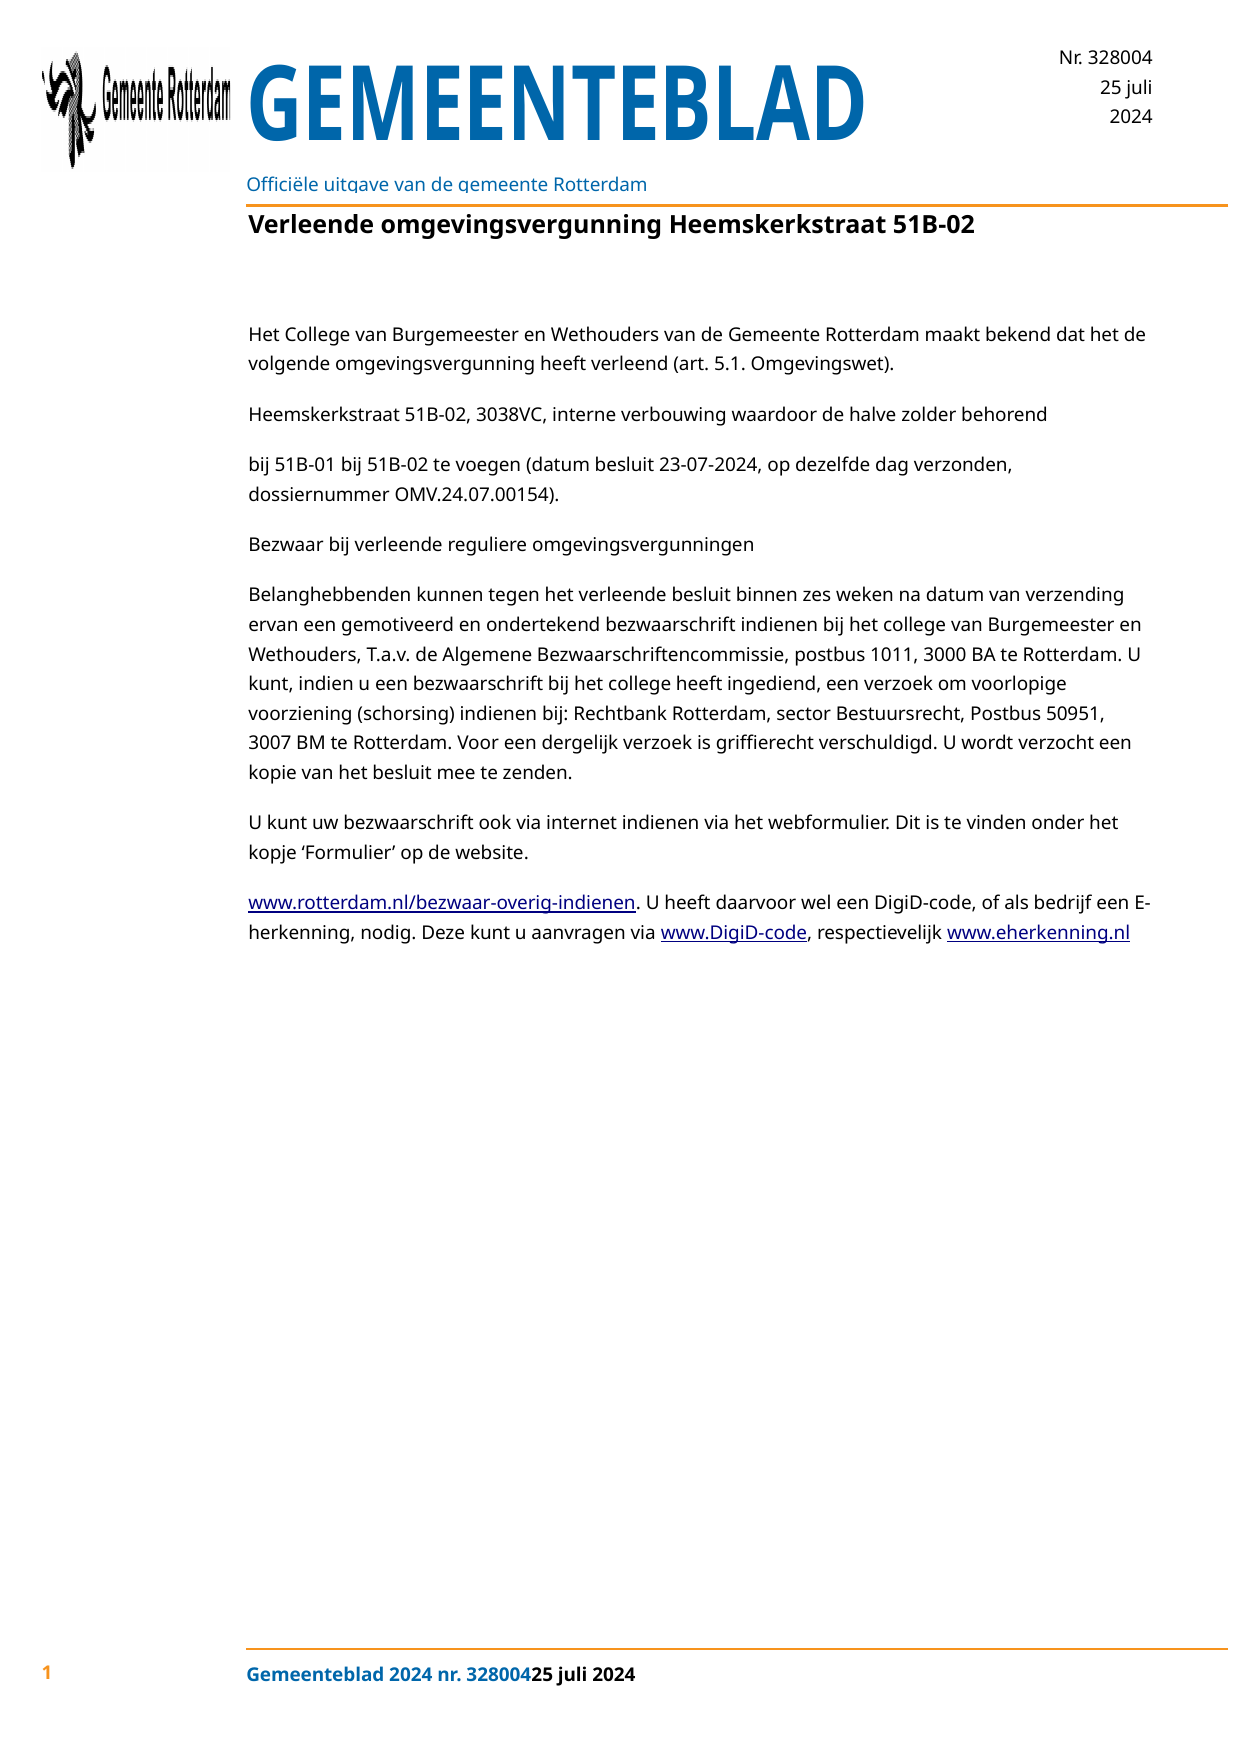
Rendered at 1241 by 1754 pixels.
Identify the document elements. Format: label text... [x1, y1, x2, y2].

text Verleende omgevingsvergunning Heemskerkstraat 51B-02 [248, 207, 1152, 241]
text Bezwaar bij verleende reguliere omgevingsvergunningen [248, 531, 1152, 557]
text Heemskerkstraat 51B-02, 3038VC, interne verbouwing waardoor de halve zolder behorend [248, 401, 1152, 426]
text www.rotterdam.nl/bezwaar-overig-indienen. U heeft daarvoor wel een DigiD-code, of als bedrijf een E-herkenning, nodig. Deze kunt u aanvragen via www.DigiD-code, respectievelijk www.eherkenning.nl [248, 889, 1152, 945]
text Het College van Burgemeester en Wethouders van de Gemeente Rotterdam maakt bekend dat het de volgende omgevingsvergunning heeft verleend (art. 5.1. Omgevingswet). [248, 321, 1152, 376]
text U kunt uw bezwaarschrift ook via internet indienen via het webformulier. Dit is te vinden onder het kopje ‘Formulier’ op de website. [248, 809, 1152, 865]
picture [41, 47, 231, 172]
text bij 51B-01 bij 51B-02 te voegen (datum besluit 23-07-2024, op dezelfde dag verzonden, dossiernummer OMV.24.07.00154). [248, 451, 1152, 506]
text Belanghebbenden kunnen tegen het verleende besluit binnen zes weken na datum van verzending ervan een gemotiveerd en ondertekend bezwaarschrift indienen bij het college van Burgemeester en Wethouders, T.a.v. de Algemene Bezwaarschriftencommissie, postbus 1011, 3000 BA te Rotterdam. U kunt, indien u een bezwaarschrift bij het college heeft ingediend, een verzoek om voorlopige voorziening (schorsing) indienen bij: Rechtbank Rotterdam, sector Bestuursrecht, Postbus 50951, 3007 BM te Rotterdam. Voor een dergelijk verzoek is griffierecht verschuldigd. U wordt verzocht een kopie van het besluit mee te zenden. [248, 582, 1152, 785]
